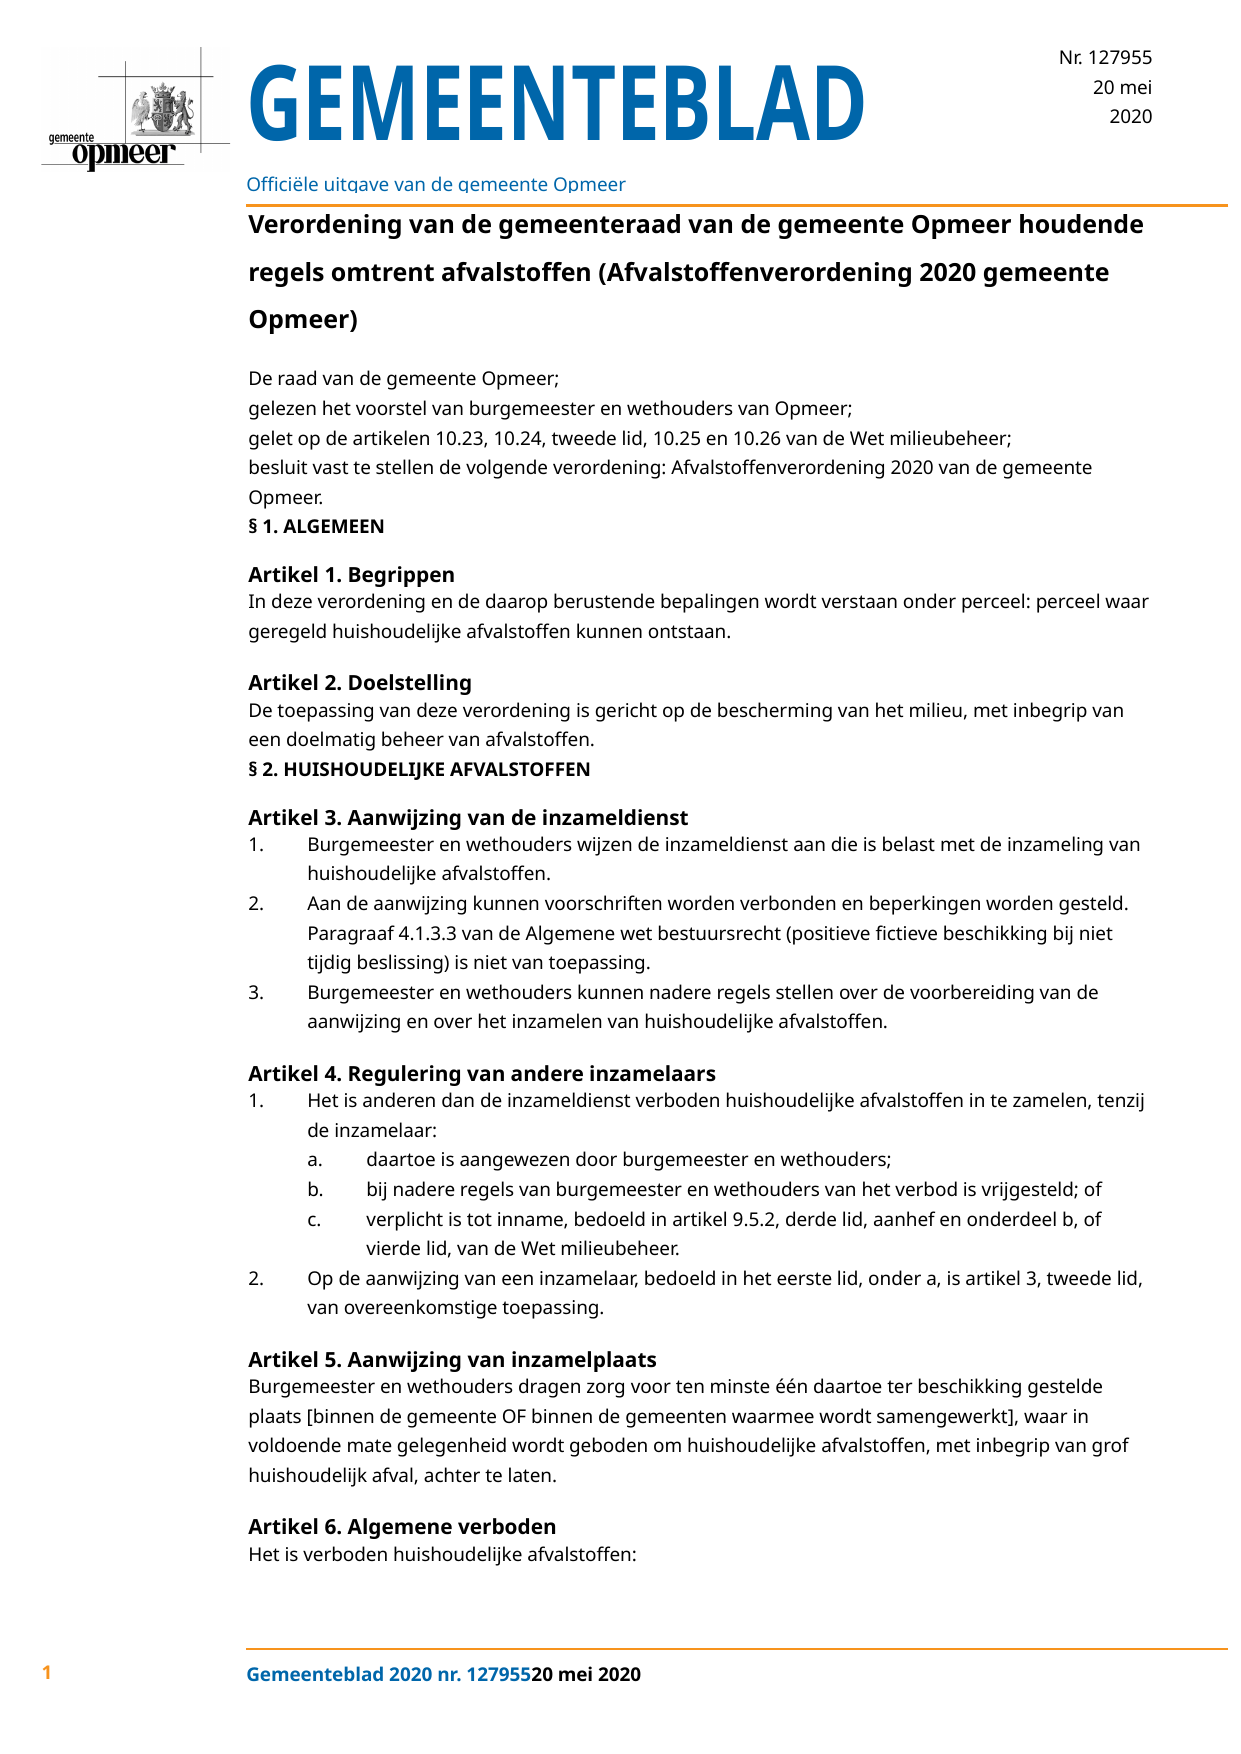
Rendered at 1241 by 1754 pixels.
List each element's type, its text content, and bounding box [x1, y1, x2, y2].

text De raad van de gemeente Opmeer; [248, 366, 1152, 391]
text Artikel 4. Regulering van andere inzamelaars [248, 1059, 1152, 1087]
list Het is anderen dan de inzameldienst verboden huishoudelijke afvalstoffen in te zamelen, tenzij de inzamelaar: [248, 1087, 1152, 1143]
list daartoe is aangewezen door burgemeester en wethouders; [307, 1147, 1152, 1172]
text gelet op de artikelen 10.23, 10.24, tweede lid, 10.25 en 10.26 van de Wet milieubeheer; [248, 425, 1152, 450]
text § 1. ALGEMEEN [248, 513, 1152, 539]
text Artikel 1. Begrippen [248, 560, 1152, 588]
text Artikel 6. Algemene verboden [248, 1512, 1152, 1541]
text Burgemeester en wethouders dragen zorg voor ten minste één daartoe ter beschikking gestelde plaats [binnen de gemeente OF binnen de gemeenten waarmee wordt samengewerkt], waar in voldoende mate gelegenheid wordt geboden om huishoudelijke afvalstoffen, met inbegrip van grof huishoudelijk afval, achter te laten. [248, 1373, 1152, 1488]
list Burgemeester en wethouders wijzen de inzameldienst aan die is belast met de inzameling van huishoudelijke afvalstoffen. [248, 831, 1152, 886]
text Verordening van de gemeenteraad van de gemeente Opmeer houdende regels omtrent afvalstoffen (Afvalstoffenverordening 2020 gemeente Opmeer) [248, 207, 1152, 336]
text § 2. HUISHOUDELIJKE AFVALSTOFFEN [248, 756, 1152, 782]
text De toepassing van deze verordening is gericht op de bescherming van het milieu, met inbegrip van een doelmatig beheer van afvalstoffen. [248, 697, 1152, 752]
text Artikel 5. Aanwijzing van inzamelplaats [248, 1345, 1152, 1373]
text gelezen het voorstel van burgemeester en wethouders van Opmeer; [248, 395, 1152, 421]
text besluit vast te stellen de volgende verordening: Afvalstoffenverordening 2020 van de gemeente Opmeer. [248, 454, 1152, 509]
text In deze verordening en de daarop berustende bepalingen wordt verstaan onder perceel: perceel waar geregeld huishoudelijke afvalstoffen kunnen ontstaan. [248, 588, 1152, 644]
list Burgemeester en wethouders kunnen nadere regels stellen over de voorbereiding van de aanwijzing en over het inzamelen van huishoudelijke afvalstoffen. [248, 979, 1152, 1034]
text Het is verboden huishoudelijke afvalstoffen: [248, 1541, 1152, 1567]
list Aan de aanwijzing kunnen voorschriften worden verbonden en beperkingen worden gesteld. Paragraaf 4.1.3.3 van de Algemene wet bestuursrecht (positieve fictieve beschikking bij niet tijdig beslissing) is niet van toepassing. [248, 890, 1152, 975]
list Op de aanwijzing van een inzamelaar, bedoeld in het eerste lid, onder a, is artikel 3, tweede lid, van overeenkomstige toepassing. [248, 1265, 1152, 1320]
picture [41, 47, 231, 172]
list verplicht is tot inname, bedoeld in artikel 9.5.2, derde lid, aanhef en onderdeel b, of vierde lid, van de Wet milieubeheer. [307, 1206, 1152, 1261]
text Artikel 3. Aanwijzing van de inzameldienst [248, 803, 1152, 831]
list bij nadere regels van burgemeester en wethouders van het verbod is vrijgesteld; of [307, 1176, 1152, 1202]
text Artikel 2. Doelstelling [248, 668, 1152, 697]
